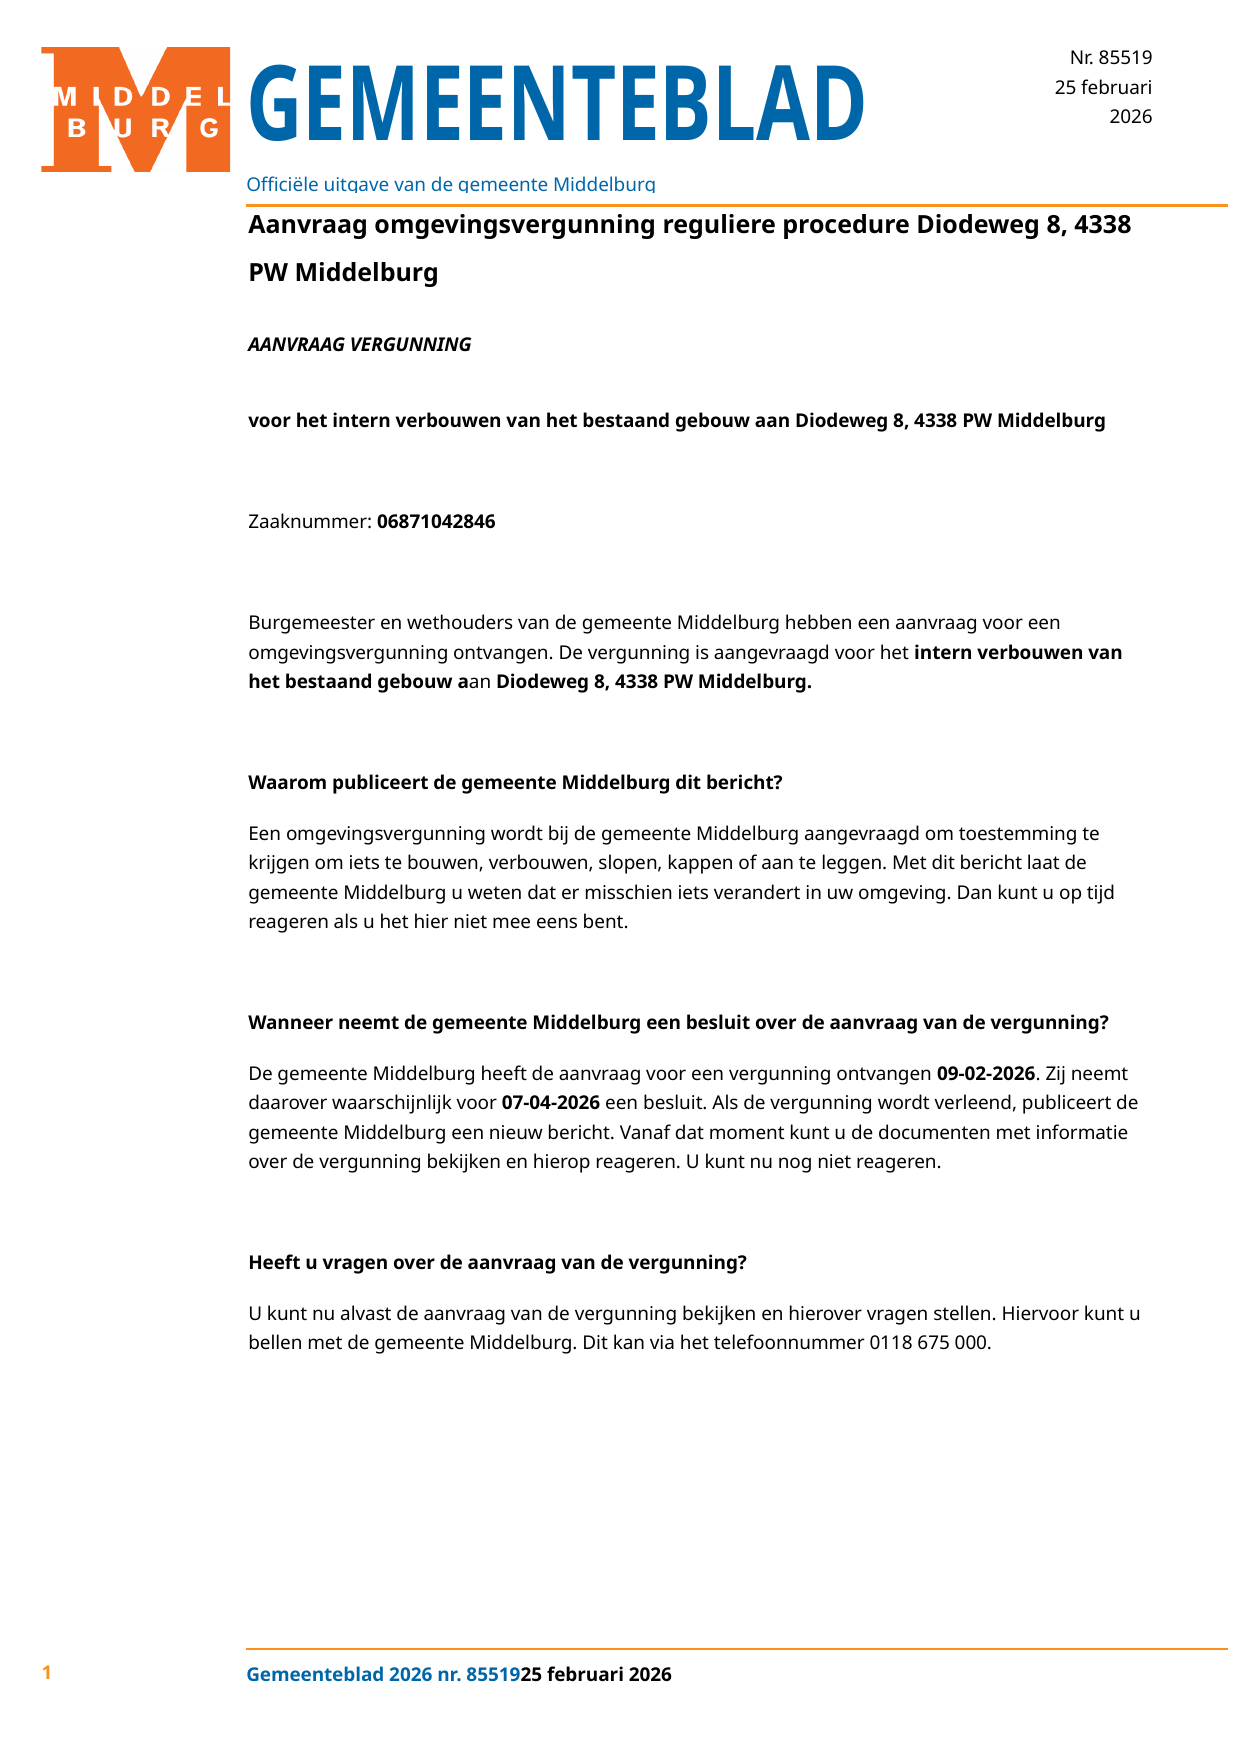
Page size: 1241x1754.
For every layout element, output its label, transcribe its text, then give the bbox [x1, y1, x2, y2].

text Heeft u vragen over de aanvraag van de vergunning? [248, 1249, 1152, 1275]
text Burgemeester en wethouders van de gemeente Middelburg hebben een aanvraag voor een omgevingsvergunning ontvangen. De vergunning is aangevraagd voor het intern verbouwen van het bestaand gebouw aan Diodeweg 8, 4338 PW Middelburg. [248, 609, 1152, 694]
text U kunt nu alvast de aanvraag van de vergunning bekijken en hierover vragen stellen. Hiervoor kunt u bellen met de gemeente Middelburg. Dit kan via het telefoonnummer 0118 675 000. [248, 1300, 1152, 1355]
text Waarom publiceert de gemeente Middelburg dit bericht? [248, 769, 1152, 795]
text AANVRAAG VERGUNNING [248, 331, 1152, 357]
text Aanvraag omgevingsvergunning reguliere procedure Diodeweg 8, 4338 PW Middelburg [248, 207, 1152, 288]
text Zaaknummer: 06871042846 [248, 508, 1152, 534]
text voor het intern verbouwen van het bestaand gebouw aan Diodeweg 8, 4338 PW Middelburg [248, 408, 1152, 433]
text De gemeente Middelburg heeft de aanvraag voor een vergunning ontvangen 09-02-2026. Zij neemt daarover waarschijnlijk voor 07-04-2026 een besluit. Als de vergunning wordt verleend, publiceert de gemeente Middelburg een nieuw bericht. Vanaf dat moment kunt u de documenten met informatie over de vergunning bekijken en hierop reageren. U kunt nu nog niet reageren. [248, 1060, 1152, 1174]
text Wanneer neemt de gemeente Middelburg een besluit over de aanvraag van de vergunning? [248, 1009, 1152, 1035]
text Een omgevingsvergunning wordt bij de gemeente Middelburg aangevraagd om toestemming te krijgen om iets te bouwen, verbouwen, slopen, kappen of aan te leggen. Met dit bericht laat de gemeente Middelburg u weten dat er misschien iets verandert in uw omgeving. Dan kunt u op tijd reageren als u het hier niet mee eens bent. [248, 820, 1152, 934]
picture [41, 47, 231, 172]
